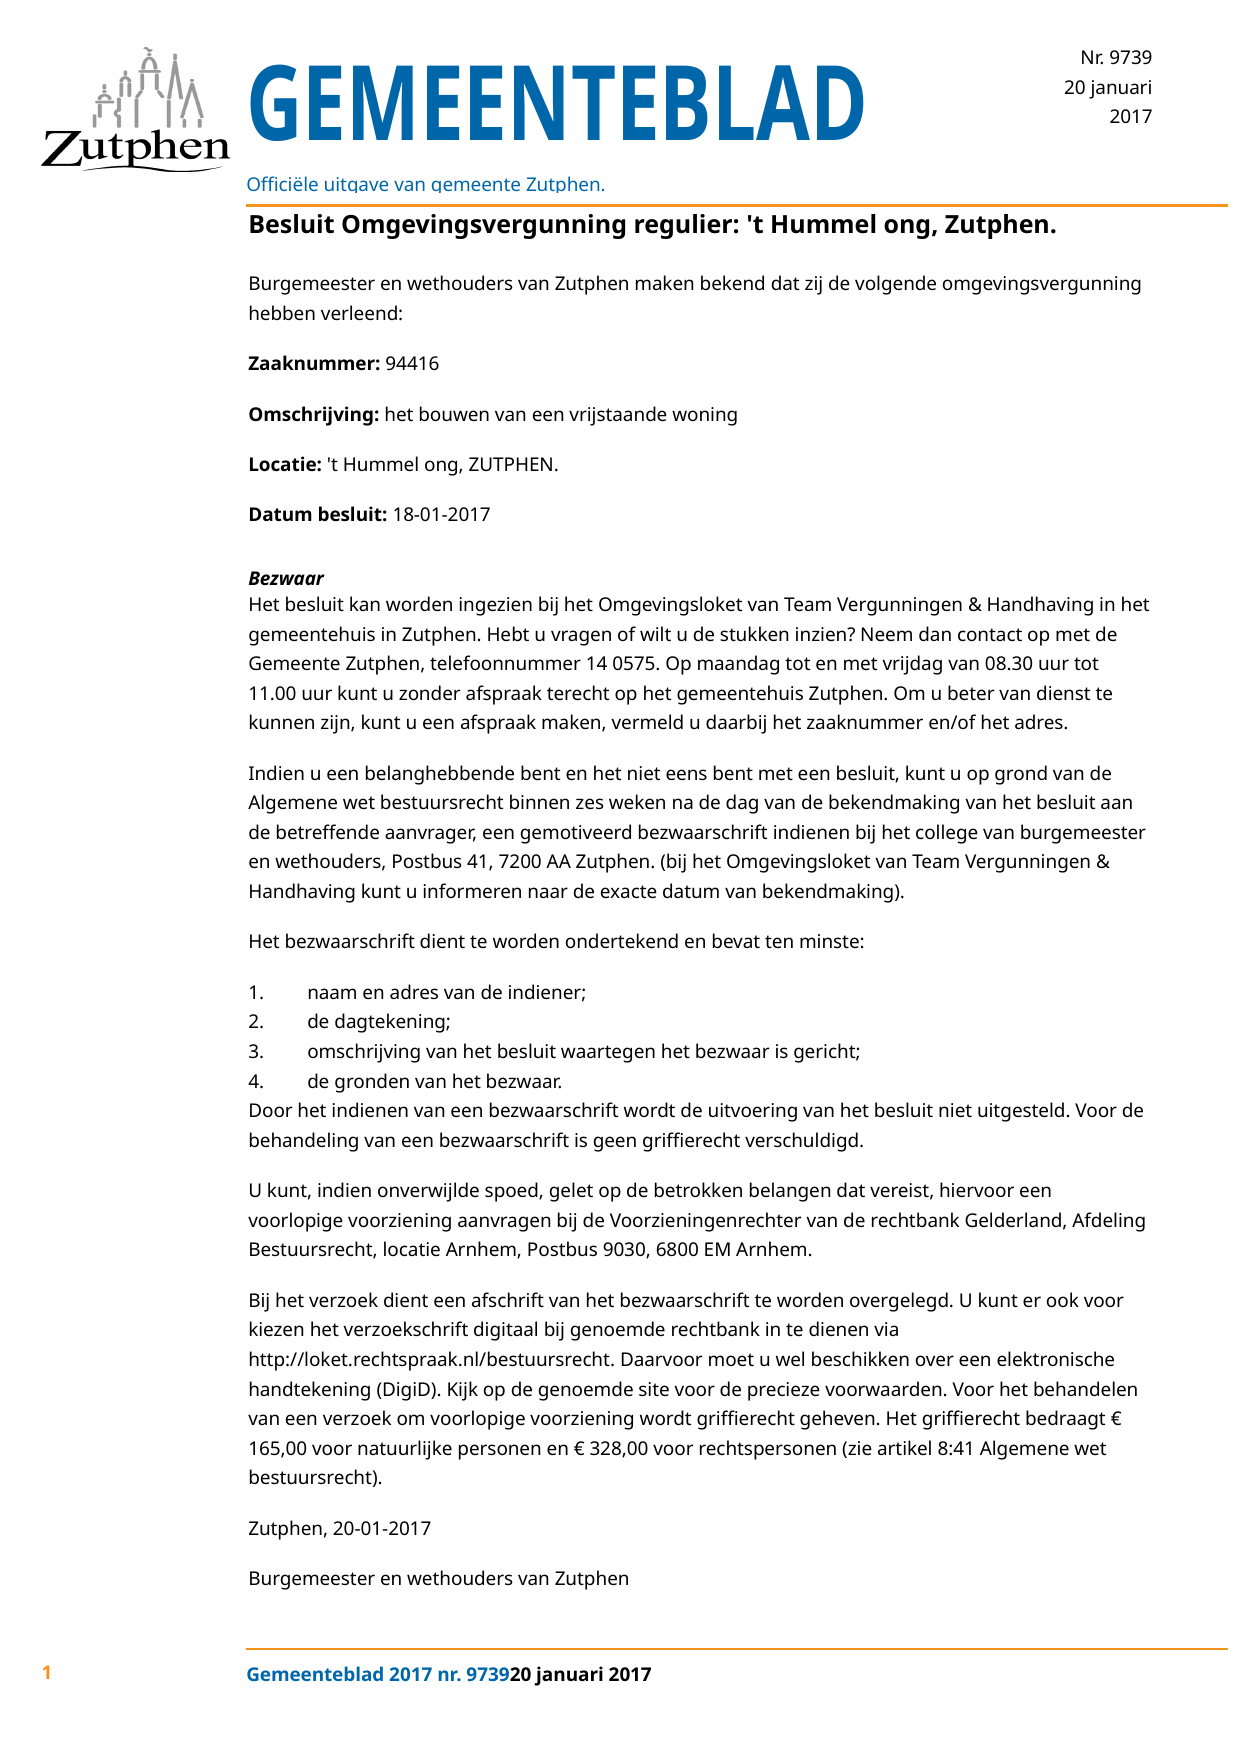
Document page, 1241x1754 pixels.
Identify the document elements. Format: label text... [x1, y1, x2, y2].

list de gronden van het bezwaar. [248, 1068, 1152, 1094]
text Omschrijving: het bouwen van een vrijstaande woning [248, 401, 1152, 426]
text Zutphen, 20-01-2017 [248, 1515, 1152, 1541]
text Locatie: 't Hummel ong, ZUTPHEN. [248, 451, 1152, 477]
text Bezwaar [248, 566, 1152, 591]
text Burgemeester en wethouders van Zutphen maken bekend dat zij de volgende omgevingsvergunning hebben verleend: [248, 270, 1152, 326]
text Zaaknummer: 94416 [248, 350, 1152, 376]
list de dagtekening; [248, 1009, 1152, 1034]
text Datum besluit: 18-01-2017 [248, 502, 1152, 527]
list naam en adres van de indiener; [248, 979, 1152, 1005]
text Door het indienen van een bezwaarschrift wordt de uitvoering van het besluit niet uitgesteld. Voor de behandeling van een bezwaarschrift is geen griffierecht verschuldigd. [248, 1097, 1152, 1153]
text U kunt, indien onverwijlde spoed, gelet op de betrokken belangen dat vereist, hiervoor een voorlopige voorziening aanvragen bij de Voorzieningenrechter van de rechtbank Gelderland, Afdeling Bestuursrecht, locatie Arnhem, Postbus 9030, 6800 EM Arnhem. [248, 1177, 1152, 1262]
text Burgemeester en wethouders van Zutphen [248, 1565, 1152, 1591]
text Het besluit kan worden ingezien bij het Omgevingsloket van Team Vergunningen & Handhaving in het gemeentehuis in Zutphen. Hebt u vragen of wilt u de stukken inzien? Neem dan contact op met de Gemeente Zutphen, telefoonnummer 14 0575. Op maandag tot en met vrijdag van 08.30 uur tot 11.00 uur kunt u zonder afspraak terecht op het gemeentehuis Zutphen. Om u beter van dienst te kunnen zijn, kunt u een afspraak maken, vermeld u daarbij het zaaknummer en/of het adres. [248, 591, 1152, 735]
text Bij het verzoek dient een afschrift van het bezwaarschrift te worden overgelegd. U kunt er ook voor kiezen het verzoekschrift digitaal bij genoemde rechtbank in te dienen via http://loket.rechtspraak.nl/bestuursrecht. Daarvoor moet u wel beschikken over een elektronische handtekening (DigiD). Kijk op de genoemde site voor de precieze voorwaarden. Voor het behandelen van een verzoek om voorlopige voorziening wordt griffierecht geheven. Het griffierecht bedraagt € 165,00 voor natuurlijke personen en € 328,00 voor rechtspersonen (zie artikel 8:41 Algemene wet bestuursrecht). [248, 1287, 1152, 1490]
text Het bezwaarschrift dient te worden ondertekend en bevat ten minste: [248, 929, 1152, 954]
text Indien u een belanghebbende bent en het niet eens bent met een besluit, kunt u op grond van de Algemene wet bestuursrecht binnen zes weken na de dag van de bekendmaking van het besluit aan de betreffende aanvrager, een gemotiveerd bezwaarschrift indienen bij het college van burgemeester en wethouders, Postbus 41, 7200 AA Zutphen. (bij het Omgevingsloket van Team Vergunningen & Handhaving kunt u informeren naar de exacte datum van bekendmaking). [248, 760, 1152, 904]
picture [41, 47, 231, 172]
text Besluit Omgevingsvergunning regulier: 't Hummel ong, Zutphen. [248, 207, 1152, 241]
list omschrijving van het besluit waartegen het bezwaar is gericht; [248, 1038, 1152, 1064]
